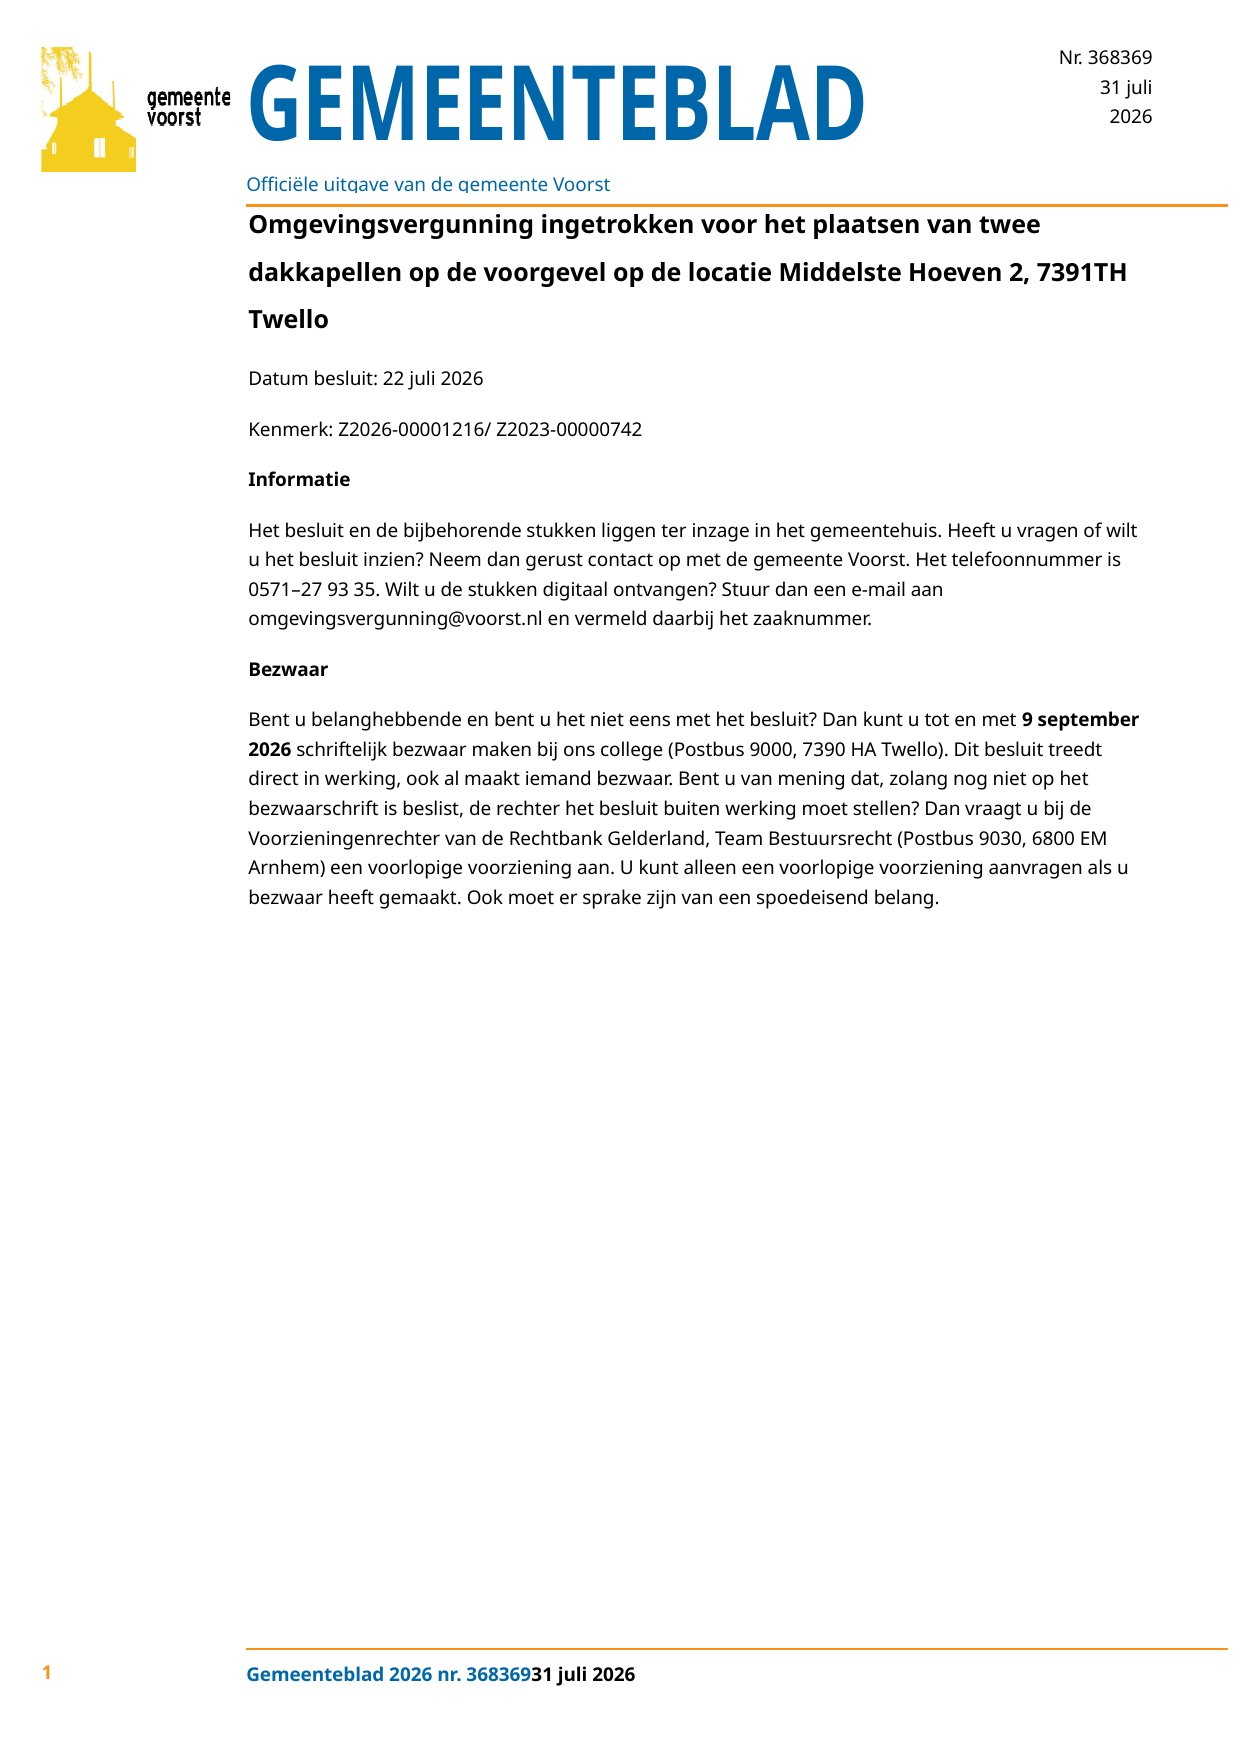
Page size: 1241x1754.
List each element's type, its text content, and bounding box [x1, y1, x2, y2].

text Bent u belanghebbende en bent u het niet eens met het besluit? Dan kunt u tot en met 9 september 2026 schriftelijk bezwaar maken bij ons college (Postbus 9000, 7390 HA Twello). Dit besluit treedt direct in werking, ook al maakt iemand bezwaar. Bent u van mening dat, zolang nog niet op het bezwaarschrift is beslist, de rechter het besluit buiten werking moet stellen? Dan vraagt u bij de Voorzieningenrechter van de Rechtbank Gelderland, Team Bestuursrecht (Postbus 9030, 6800 EM Arnhem) een voorlopige voorziening aan. U kunt alleen een voorlopige voorziening aanvragen als u bezwaar heeft gemaakt. Ook moet er sprake zijn van een spoedeisend belang. [248, 706, 1152, 909]
text Kenmerk: Z2026-00001216/ Z2023-00000742 [248, 416, 1152, 442]
text Het besluit en de bijbehorende stukken liggen ter inzage in het gemeentehuis. Heeft u vragen of wilt u het besluit inzien? Neem dan gerust contact op met de gemeente Voorst. Het telefoonnummer is 0571–27 93 35. Wilt u de stukken digitaal ontvangen? Stuur dan een e-mail aan omgevingsvergunning@voorst.nl en vermeld daarbij het zaaknummer. [248, 517, 1152, 631]
text Omgevingsvergunning ingetrokken voor het plaatsen van twee dakkapellen op de voorgevel op de locatie Middelste Hoeven 2, 7391TH Twello [248, 207, 1152, 336]
text Bezwaar [248, 656, 1152, 682]
text Informatie [248, 466, 1152, 492]
picture [41, 47, 231, 172]
text Datum besluit: 22 juli 2026 [248, 366, 1152, 391]
